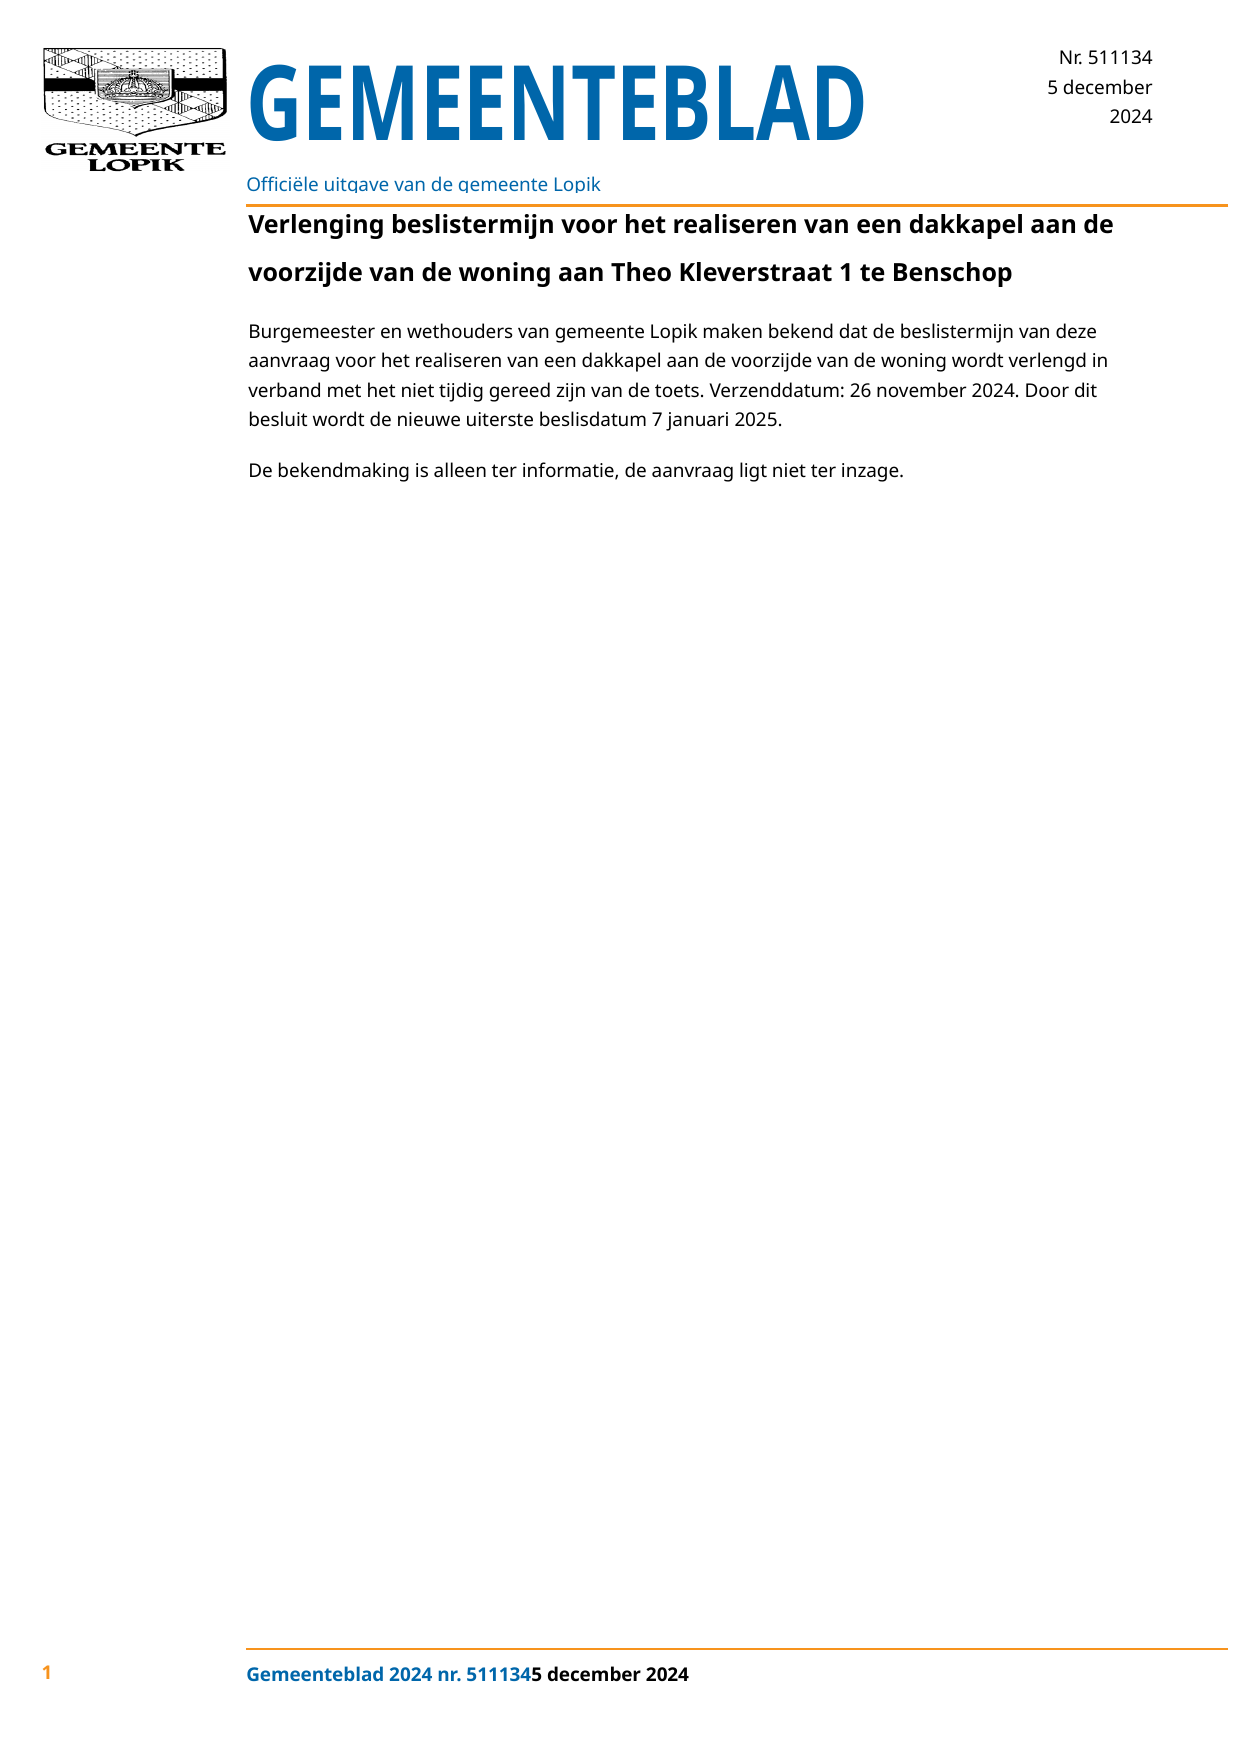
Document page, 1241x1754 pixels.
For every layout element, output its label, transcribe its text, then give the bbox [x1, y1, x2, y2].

picture [41, 47, 231, 172]
text Verlenging beslistermijn voor het realiseren van een dakkapel aan de voorzijde van de woning aan Theo Kleverstraat 1 te Benschop [248, 207, 1152, 288]
text Burgemeester en wethouders van gemeente Lopik maken bekend dat de beslistermijn van deze aanvraag voor het realiseren van een dakkapel aan de voorzijde van de woning wordt verlengd in verband met het niet tijdig gereed zijn van de toets. Verzenddatum: 26 november 2024. Door dit besluit wordt de nieuwe uiterste beslisdatum 7 januari 2025. [248, 318, 1152, 432]
text De bekendmaking is alleen ter informatie, de aanvraag ligt niet ter inzage. [248, 457, 1152, 483]
